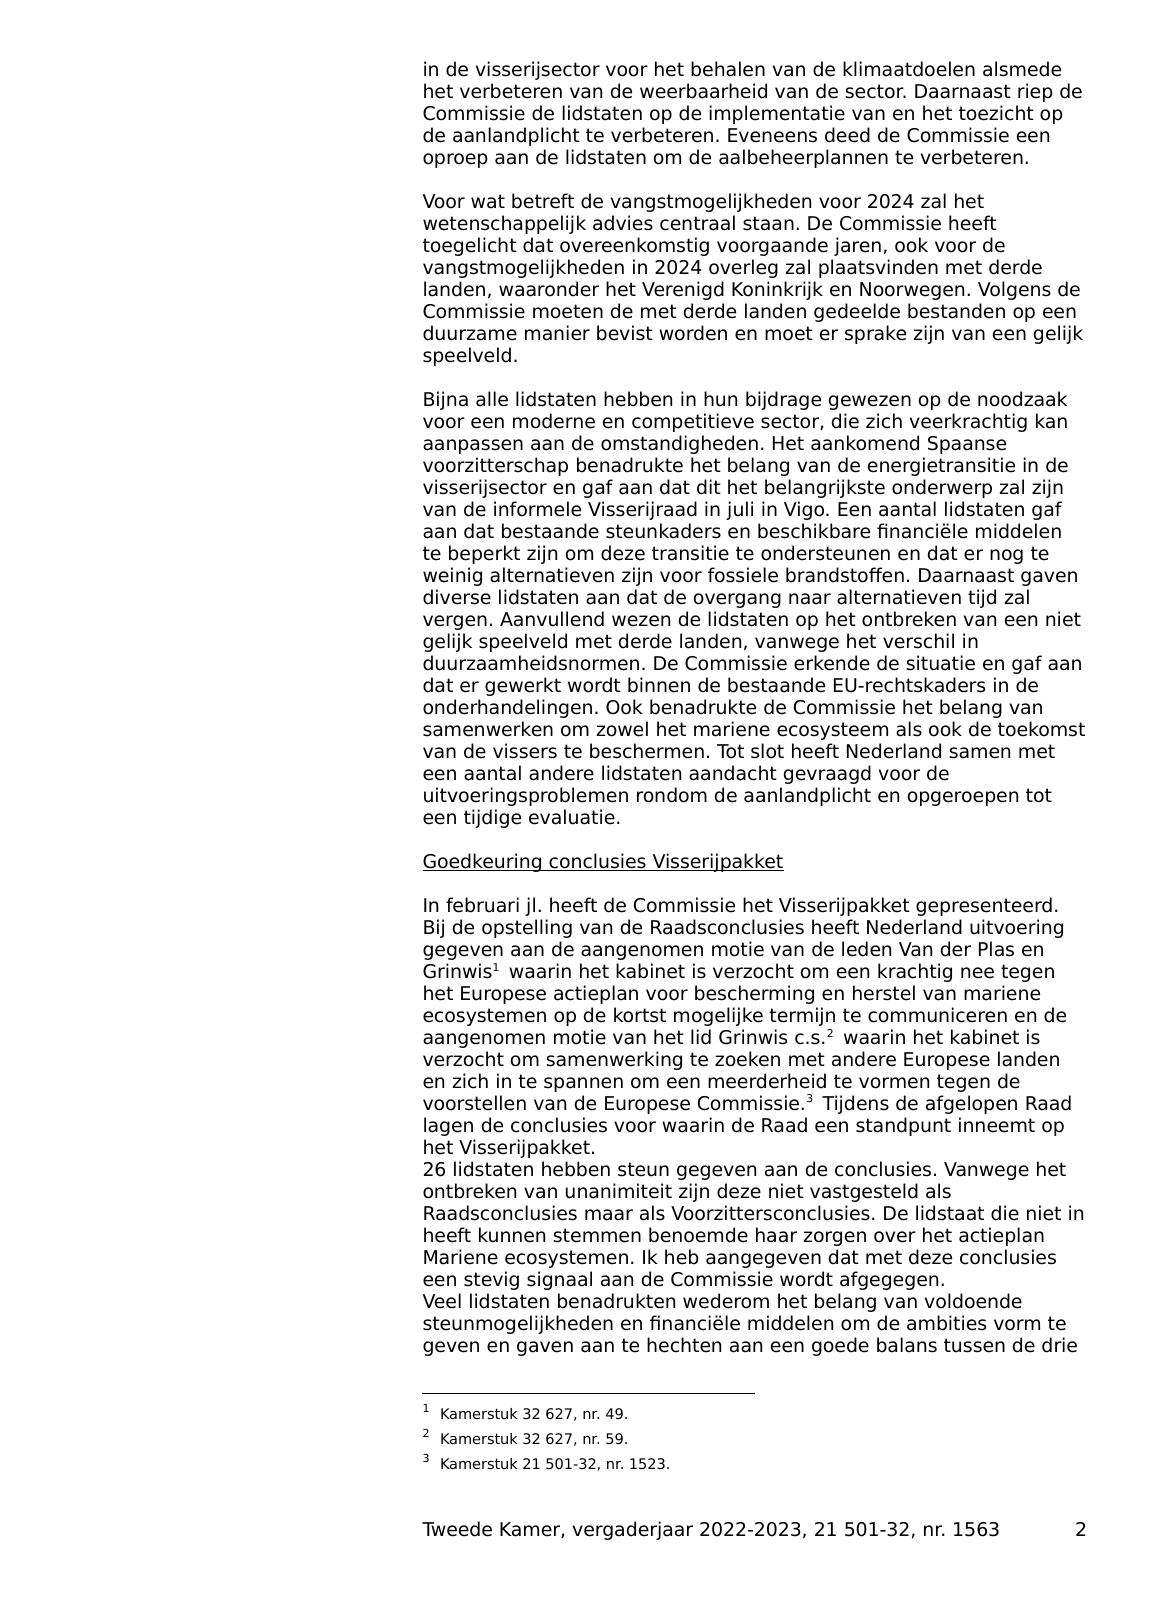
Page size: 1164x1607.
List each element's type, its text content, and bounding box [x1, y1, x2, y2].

text In februari jl. heeft de Commissie het Visserijpakket gepresenteerd. Bij de opstelling van de Raadsconclusies heeft Nederland uitvoering gegeven aan de aangenomen motie van de leden Van der Plas en Grinwis waarin het kabinet is verzocht om een krachtig nee tegen het Europese actieplan voor bescherming en herstel van mariene ecosystemen op de kortst mogelijke termijn te communiceren en de aangenomen motie van het lid Grinwis c.s. waarin het kabinet is verzocht om samenwerking te zoeken met andere Europese landen en zich in te spannen om een meerderheid te vormen tegen de voorstellen van de Europese Commissie. Tijdens de afgelopen Raad lagen de conclusies voor waarin de Raad een standpunt inneemt op het Visserijpakket. [422, 895, 1087, 1159]
text 26 lidstaten hebben steun gegeven aan de conclusies. Vanwege het ontbreken van unanimiteit zijn deze niet vastgesteld als Raadsconclusies maar als Voorzittersconclusies. De lidstaat die niet in heeft kunnen stemmen benoemde haar zorgen over het actieplan Mariene ecosystemen. Ik heb aangegeven dat met deze conclusies een stevig signaal aan de Commissie wordt afgegegen. [422, 1159, 1087, 1291]
text in de visserijsector voor het behalen van de klimaatdoelen alsmede het verbeteren van de weerbaarheid van de sector. Daarnaast riep de Commissie de lidstaten op de implementatie van en het toezicht op de aanlandplicht te verbeteren. Eveneens deed de Commissie een oproep aan de lidstaten om de aalbeheerplannen te verbeteren. [422, 59, 1087, 169]
text Kamerstuk 21 501-32, nr. 1523. [422, 1452, 1087, 1474]
text Veel lidstaten benadrukten wederom het belang van voldoende steunmogelijkheden en financiële middelen om de ambities vorm te geven en gaven aan te hechten aan een goede balans tussen de drie [422, 1291, 1087, 1357]
text Voor wat betreft de vangstmogelijkheden voor 2024 zal het wetenschappelijk advies centraal staan. De Commissie heeft toegelicht dat overeenkomstig voorgaande jaren, ook voor de vangstmogelijkheden in 2024 overleg zal plaatsvinden met derde landen, waaronder het Verenigd Koninkrijk en Noorwegen. Volgens de Commissie moeten de met derde landen gedeelde bestanden op een duurzame manier bevist worden en moet er sprake zijn van een gelijk speelveld. [422, 191, 1087, 367]
subtitle Goedkeuring conclusies Visserijpakket [422, 851, 1087, 873]
text Bijna alle lidstaten hebben in hun bijdrage gewezen op de noodzaak voor een moderne en competitieve sector, die zich veerkrachtig kan aanpassen aan de omstandigheden. Het aankomend Spaanse voorzitterschap benadrukte het belang van de energietransitie in de visserijsector en gaf aan dat dit het belangrijkste onderwerp zal zijn van de informele Visserijraad in juli in Vigo. Een aantal lidstaten gaf aan dat bestaande steunkaders en beschikbare financiële middelen te beperkt zijn om deze transitie te ondersteunen en dat er nog te weinig alternatieven zijn voor fossiele brandstoffen. Daarnaast gaven diverse lidstaten aan dat de overgang naar alternatieven tijd zal vergen. Aanvullend wezen de lidstaten op het ontbreken van een niet gelijk speelveld met derde landen, vanwege het verschil in duurzaamheidsnormen. De Commissie erkende de situatie en gaf aan dat er gewerkt wordt binnen de bestaande EU-rechtskaders in de onderhandelingen. Ook benadrukte de Commissie het belang van samenwerken om zowel het mariene ecosysteem als ook de toekomst van de vissers te beschermen. Tot slot heeft Nederland samen met een aantal andere lidstaten aandacht gevraagd voor de uitvoeringsproblemen rondom de aanlandplicht en opgeroepen tot een tijdige evaluatie. [422, 389, 1087, 829]
text Kamerstuk 32 627, nr. 49. [422, 1402, 1087, 1424]
text Kamerstuk 32 627, nr. 59. [422, 1427, 1087, 1449]
